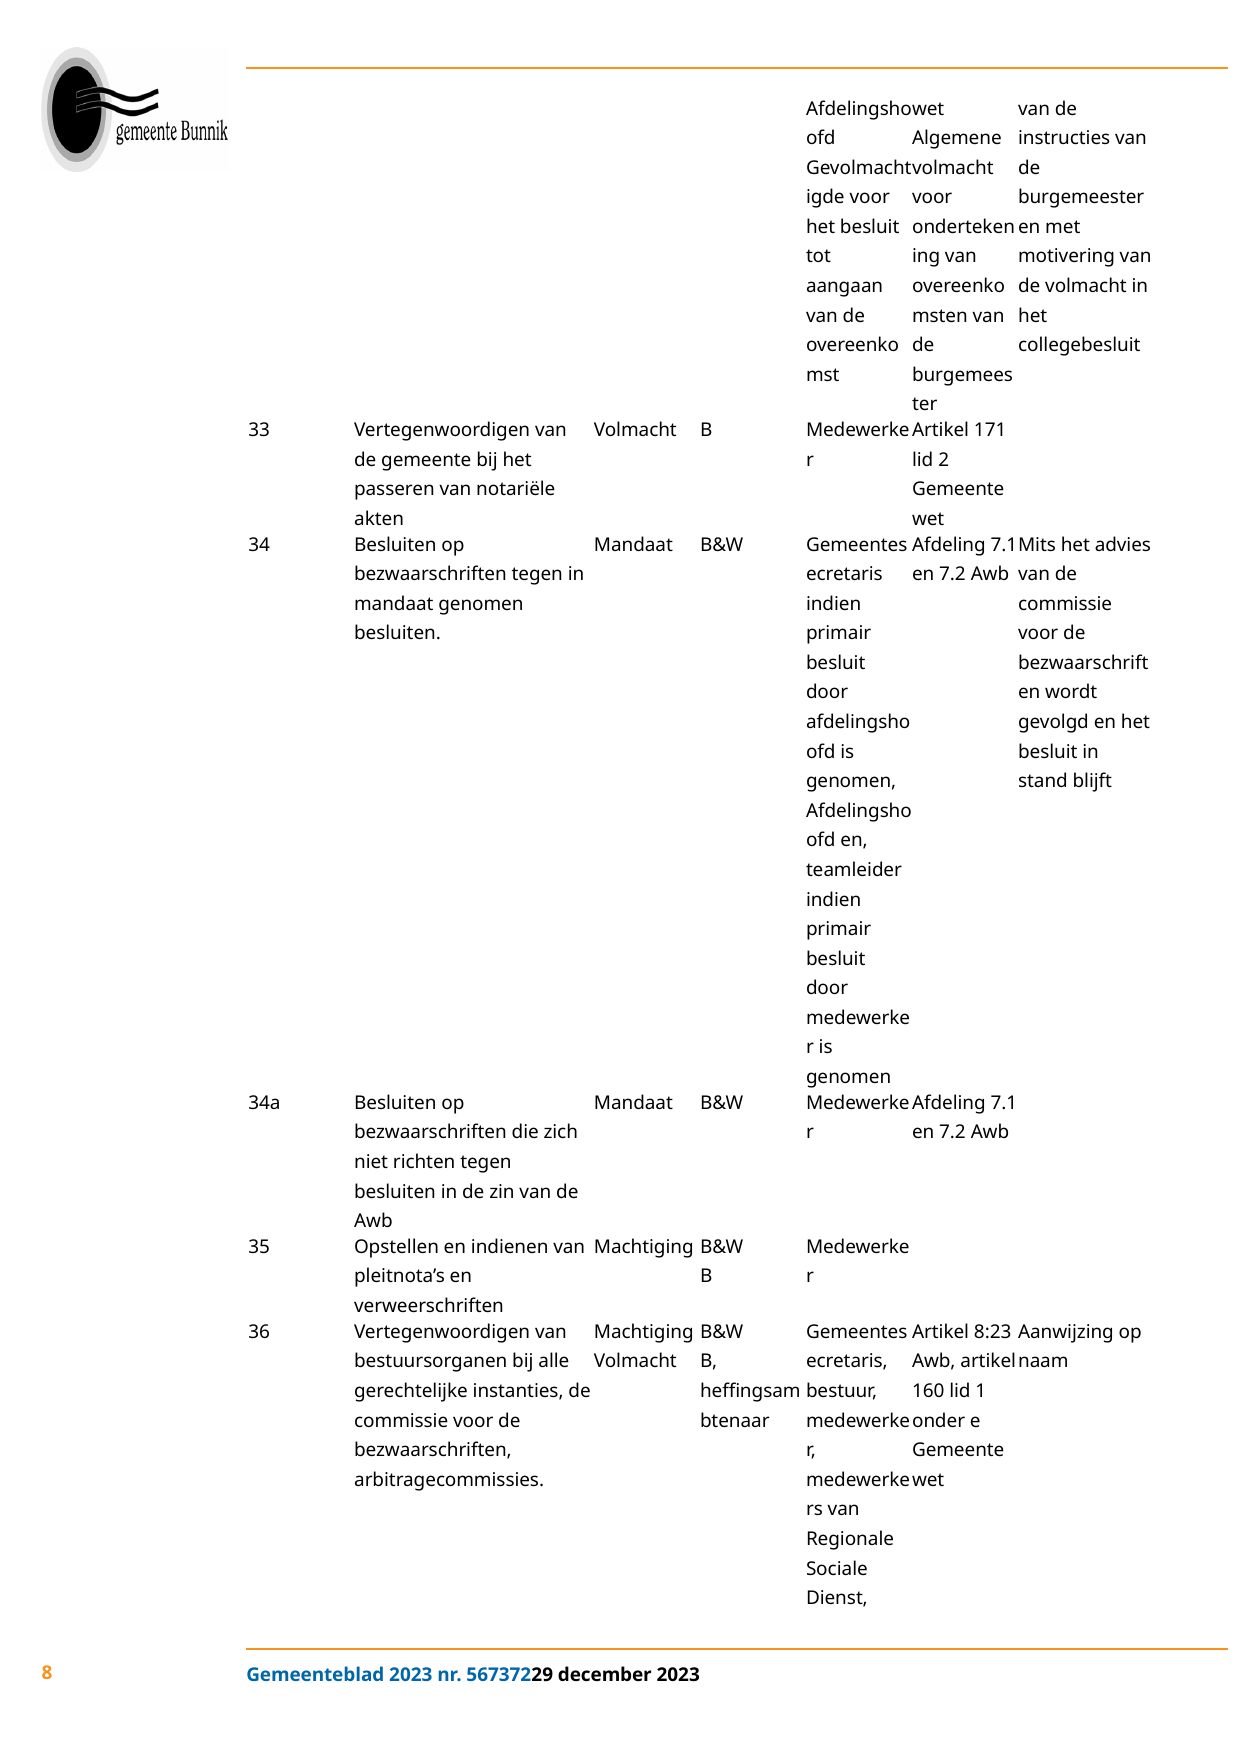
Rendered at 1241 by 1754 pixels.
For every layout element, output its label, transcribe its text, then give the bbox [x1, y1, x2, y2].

table_cell Gemeentesecretaris, bestuur, medewerker, medewerkers van Regionale Sociale Dienst, [806, 1318, 912, 1610]
table_cell [594, 95, 700, 416]
table_cell Vertegenwoordigen van bestuursorganen bij alle gerechtelijke instanties, de commissie voor de bezwaarschriften, arbitragecommissies. [354, 1318, 594, 1610]
table_cell B&W [700, 1089, 806, 1233]
table_cell Machtiging Volmacht [594, 1318, 700, 1610]
table_cell Besluiten op bezwaarschriften die zich niet richten tegen besluiten in de zin van de Awb [354, 1089, 594, 1233]
table_cell [912, 1233, 1018, 1318]
table_cell Artikel 171 lid 2 Gemeentewet [912, 416, 1018, 531]
table_cell B&W B, heffingsambtenaar [700, 1318, 806, 1610]
table_cell [248, 95, 354, 416]
table_cell Mits het advies van de commissie voor de bezwaarschriften wordt gevolgd en het besluit in stand blijft [1018, 531, 1152, 1089]
table_cell Vertegenwoordigen van de gemeente bij het passeren van notariële akten [354, 416, 594, 531]
table_cell Mandaat [594, 1089, 700, 1233]
table_cell [1018, 416, 1152, 531]
table_cell Gemeentesecretaris indien primair besluit door afdelingshoofd is genomen, Afdelingshoofd en, teamleider indien primair besluit door medewerker is genomen [806, 531, 912, 1089]
picture [41, 47, 231, 172]
table_cell [1018, 1089, 1152, 1233]
table_cell 36 [248, 1318, 354, 1610]
table_cell Mandaat [594, 531, 700, 1089]
table_cell B [700, 416, 806, 531]
table_cell Aanwijzing op naam [1018, 1318, 1152, 1610]
table_cell B&W [700, 531, 806, 1089]
table_cell wet Algemene volmacht voor ondertekening van overeenkomsten van de burgemeester [912, 95, 1018, 416]
table_cell van de instructies van de burgemeester en met motivering van de volmacht in het collegebesluit [1018, 95, 1152, 416]
table_cell Volmacht [594, 416, 700, 531]
table_cell Opstellen en indienen van pleitnota’s en verweerschriften [354, 1233, 594, 1318]
table_cell [700, 95, 806, 416]
table_cell Machtiging [594, 1233, 700, 1318]
table_cell 33 [248, 416, 354, 531]
table_cell Artikel 8:23 Awb, artikel 160 lid 1 onder e Gemeentewet [912, 1318, 1018, 1610]
table_cell Afdeling 7.1 en 7.2 Awb [912, 531, 1018, 1089]
table_cell Besluiten op bezwaarschriften tegen in mandaat genomen besluiten. [354, 531, 594, 1089]
table_cell Medewerker [806, 1233, 912, 1318]
table_cell 34 [248, 531, 354, 1089]
table_cell B&W B [700, 1233, 806, 1318]
table_cell [354, 95, 594, 416]
table_cell 34a [248, 1089, 354, 1233]
table_cell Medewerker [806, 1089, 912, 1233]
table_cell 35 [248, 1233, 354, 1318]
table_cell Medewerker [806, 416, 912, 531]
table_cell [1018, 1233, 1152, 1318]
table_cell Afdeling 7.1 en 7.2 Awb [912, 1089, 1018, 1233]
table_cell Afdelingshoofd Gevolmachtigde voor het besluit tot aangaan van de overeenkomst [806, 95, 912, 416]
